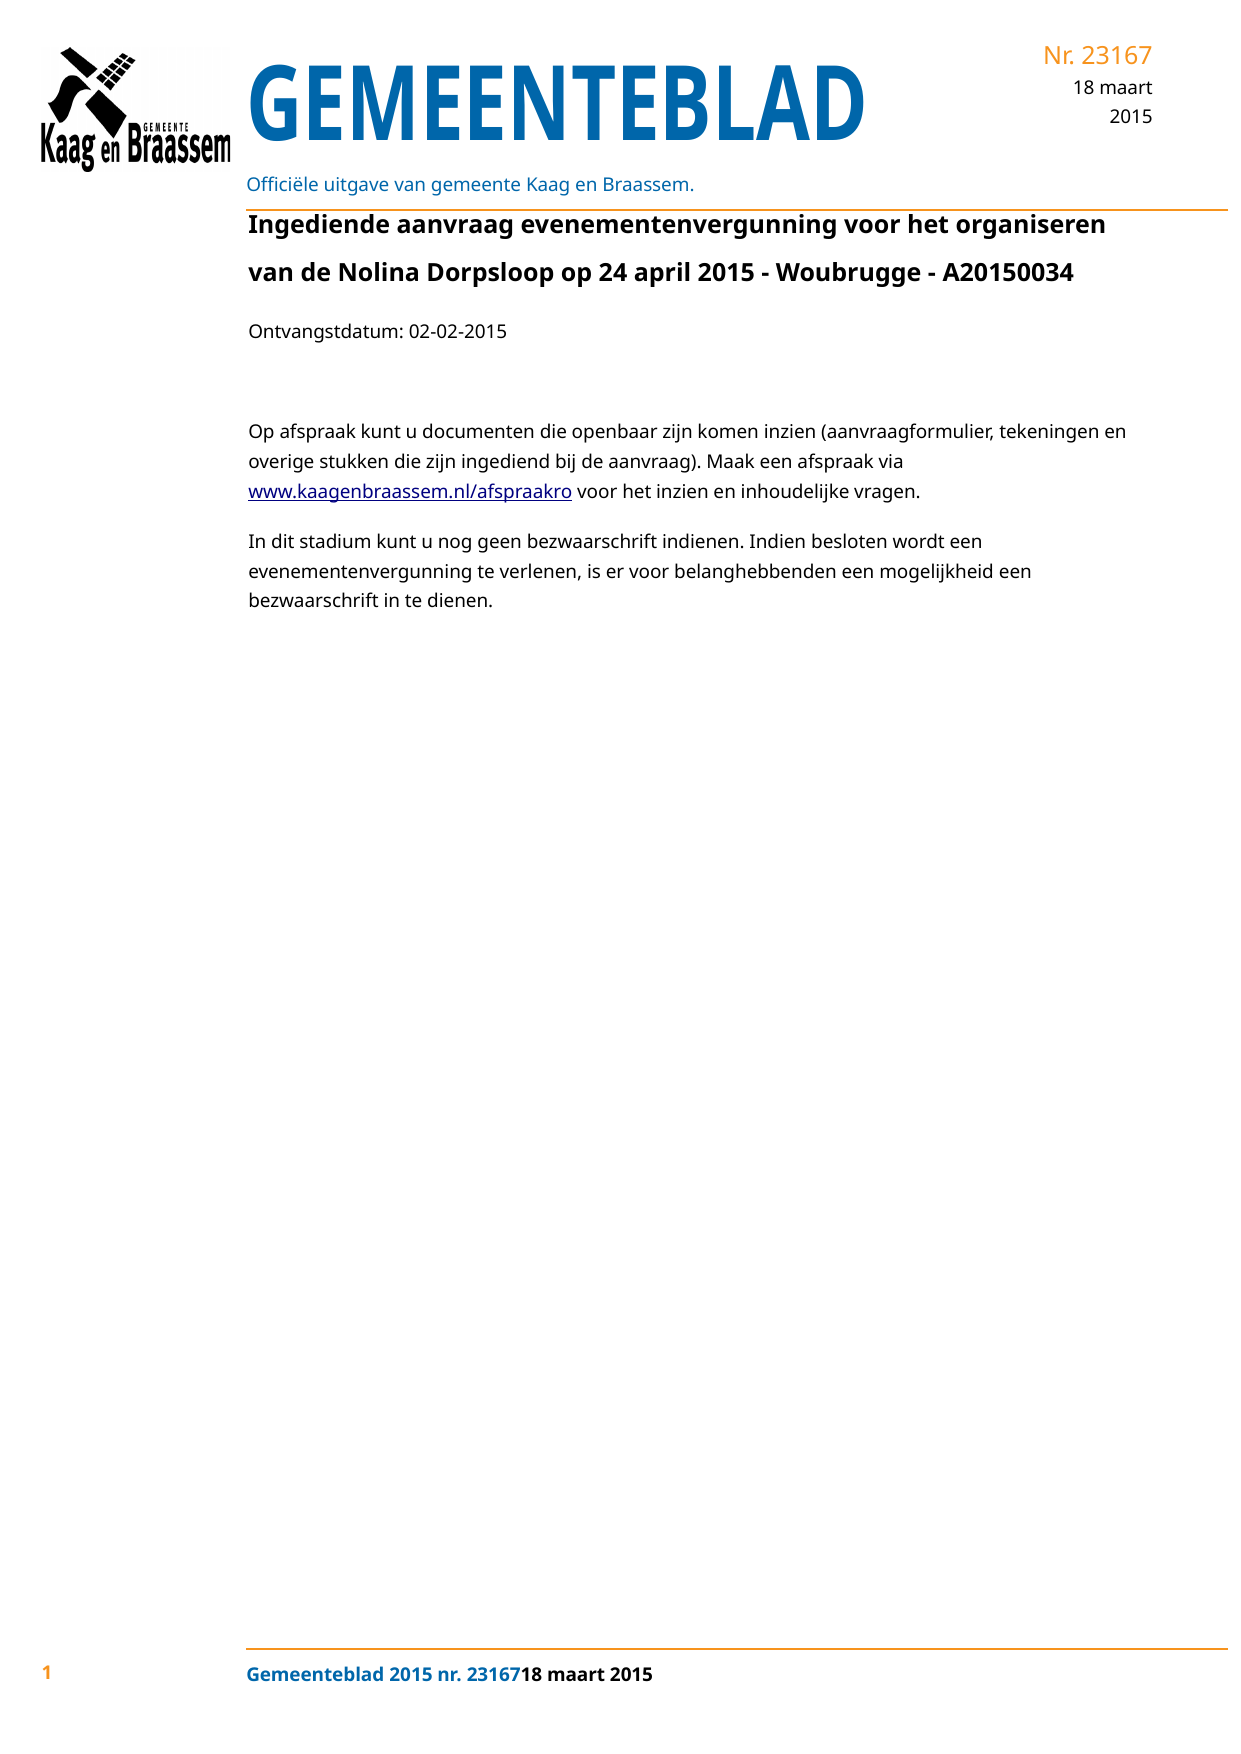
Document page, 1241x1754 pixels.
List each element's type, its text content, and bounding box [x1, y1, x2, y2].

text Op afspraak kunt u documenten die openbaar zijn komen inzien (aanvraagformulier, tekeningen en overige stukken die zijn ingediend bij de aanvraag). Maak een afspraak via www.kaagenbraassem.nl/afspraakro voor het inzien en inhoudelijke vragen. [248, 419, 1152, 504]
text Ingediende aanvraag evenementenvergunning voor het organiseren van de Nolina Dorpsloop op 24 april 2015 - Woubrugge - A20150034 [248, 211, 1152, 288]
text Ontvangstdatum: 02-02-2015 [248, 318, 1152, 344]
text In dit stadium kunt u nog geen bezwaarschrift indienen. Indien besloten wordt een evenementenvergunning te verlenen, is er voor belanghebbenden een mogelijkheid een bezwaarschrift in te dienen. [248, 528, 1152, 613]
picture [41, 47, 231, 172]
